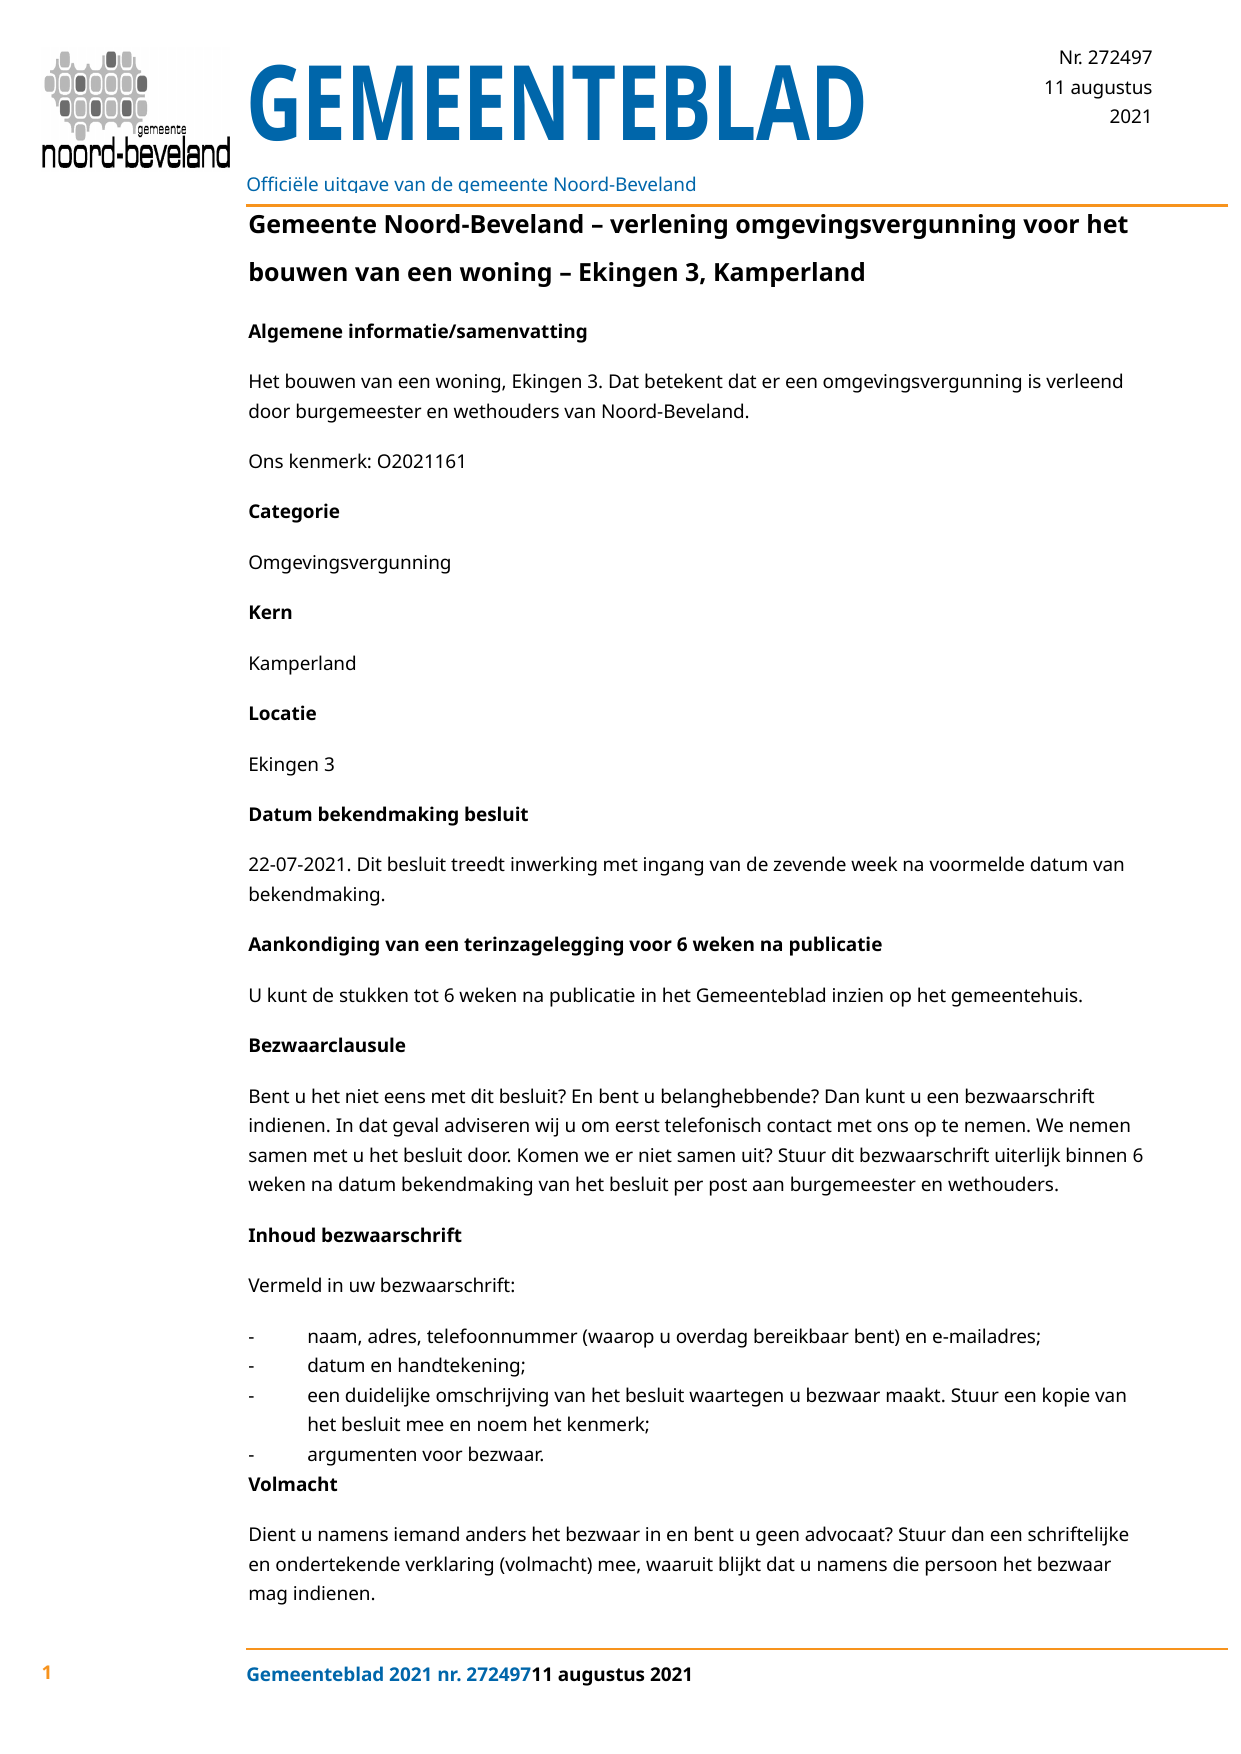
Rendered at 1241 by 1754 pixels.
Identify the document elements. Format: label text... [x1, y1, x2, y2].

text Volmacht [248, 1471, 1152, 1497]
text Omgevingsvergunning [248, 549, 1152, 575]
text U kunt de stukken tot 6 weken na publicatie in het Gemeenteblad inzien op het gemeentehuis. [248, 982, 1152, 1008]
text Categorie [248, 499, 1152, 524]
text Inhoud bezwaarschrift [248, 1222, 1152, 1248]
text Locatie [248, 700, 1152, 726]
text Algemene informatie/samenvatting [248, 318, 1152, 344]
list een duidelijke omschrijving van het besluit waartegen u bezwaar maakt. Stuur een kopie van het besluit mee en noem het kenmerk; [248, 1382, 1152, 1437]
text Bent u het niet eens met dit besluit? En bent u belanghebbende? Dan kunt u een bezwaarschrift indienen. In dat geval adviseren wij u om eerst telefonisch contact met ons op te nemen. We nemen samen met u het besluit door. Komen we er niet samen uit? Stuur dit bezwaarschrift uiterlijk binnen 6 weken na datum bekendmaking van het besluit per post aan burgemeester en wethouders. [248, 1083, 1152, 1197]
list argumenten voor bezwaar. [248, 1441, 1152, 1467]
text Kern [248, 599, 1152, 625]
text Aankondiging van een terinzagelegging voor 6 weken na publicatie [248, 932, 1152, 957]
text Dient u namens iemand anders het bezwaar in en bent u geen advocaat? Stuur dan een schriftelijke en ondertekende verklaring (volmacht) mee, waaruit blijkt dat u namens die persoon het bezwaar mag indienen. [248, 1521, 1152, 1606]
list datum en handtekening; [248, 1352, 1152, 1378]
text 22-07-2021. Dit besluit treedt inwerking met ingang van de zevende week na voormelde datum van bekendmaking. [248, 852, 1152, 907]
text Ekingen 3 [248, 751, 1152, 777]
text Het bouwen van een woning, Ekingen 3. Dat betekent dat er een omgevingsvergunning is verleend door burgemeester en wethouders van Noord-Beveland. [248, 368, 1152, 424]
text Kamperland [248, 650, 1152, 676]
list naam, adres, telefoonnummer (waarop u overdag bereikbaar bent) en e-mailadres; [248, 1323, 1152, 1349]
text Gemeente Noord-Beveland – verlening omgevingsvergunning voor het bouwen van een woning – Ekingen 3, Kamperland [248, 207, 1152, 288]
text Ons kenmerk: O2021161 [248, 448, 1152, 474]
picture [41, 47, 231, 172]
text Vermeld in uw bezwaarschrift: [248, 1272, 1152, 1298]
text Bezwaarclausule [248, 1032, 1152, 1058]
text Datum bekendmaking besluit [248, 801, 1152, 827]
